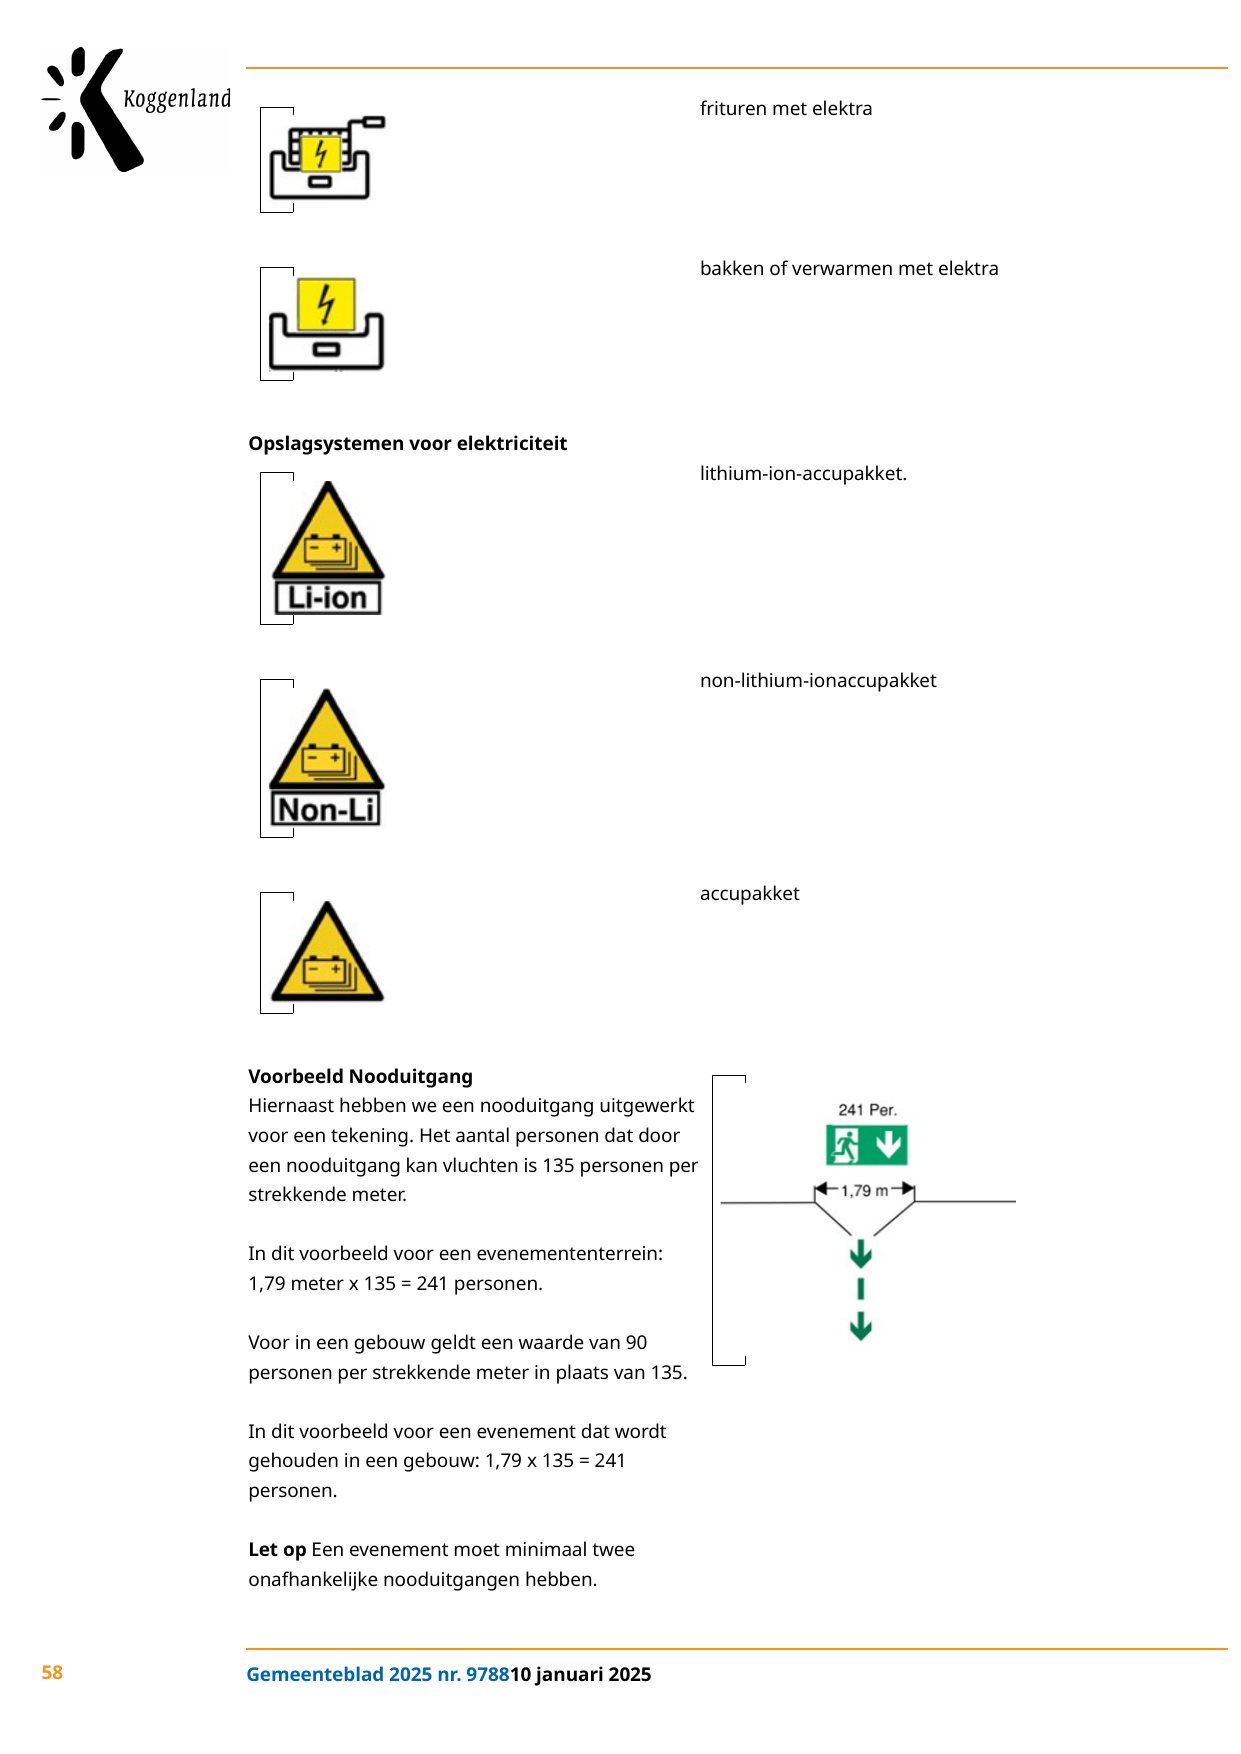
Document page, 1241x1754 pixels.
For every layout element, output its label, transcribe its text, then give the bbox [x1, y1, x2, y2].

picture [268, 688, 387, 828]
picture [720, 1083, 1016, 1356]
table_cell [700, 230, 1152, 255]
table_cell [700, 855, 1152, 880]
table_cell [700, 641, 1152, 667]
picture [268, 481, 387, 615]
picture [268, 901, 387, 1004]
table_cell [248, 667, 700, 854]
table_cell frituren met elektra [700, 95, 1152, 229]
table_header lithium-ion-accupakket. [700, 460, 1152, 641]
table_cell [248, 230, 700, 255]
picture [268, 276, 387, 372]
table_cell accupakket [700, 880, 1152, 1030]
picture [41, 47, 231, 172]
table_header [700, 1063, 1152, 1592]
table_header Voorbeeld Nooduitgang Hiernaast hebben we een nooduitgang uitgewerkt voor een tekening. Het aantal personen dat door een nooduitgang kan vluchten is 135 personen per strekkende meter. In dit voorbeeld voor een evenemententerrein: 1,79 meter x 135 = 241 personen. Voor in een gebouw geldt een waarde van 90 personen per strekkende meter in plaats van 135. In dit voorbeeld voor een evenement dat wordt gehouden in een gebouw: 1,79 x 135 = 241 personen. Let op Een evenement moet minimaal twee onafhankelijke nooduitgangen hebben. [248, 1063, 700, 1592]
picture [268, 115, 387, 203]
table_cell [248, 95, 700, 229]
table_cell [248, 855, 700, 880]
table_cell [248, 641, 700, 667]
table_header [248, 460, 700, 641]
table_cell [248, 880, 700, 1030]
text Opslagsystemen voor elektriciteit [248, 430, 1152, 456]
table_cell bakken of verwarmen met elektra [700, 255, 1152, 398]
table_cell non-lithium-ionaccupakket [700, 667, 1152, 854]
table_cell [248, 255, 700, 398]
